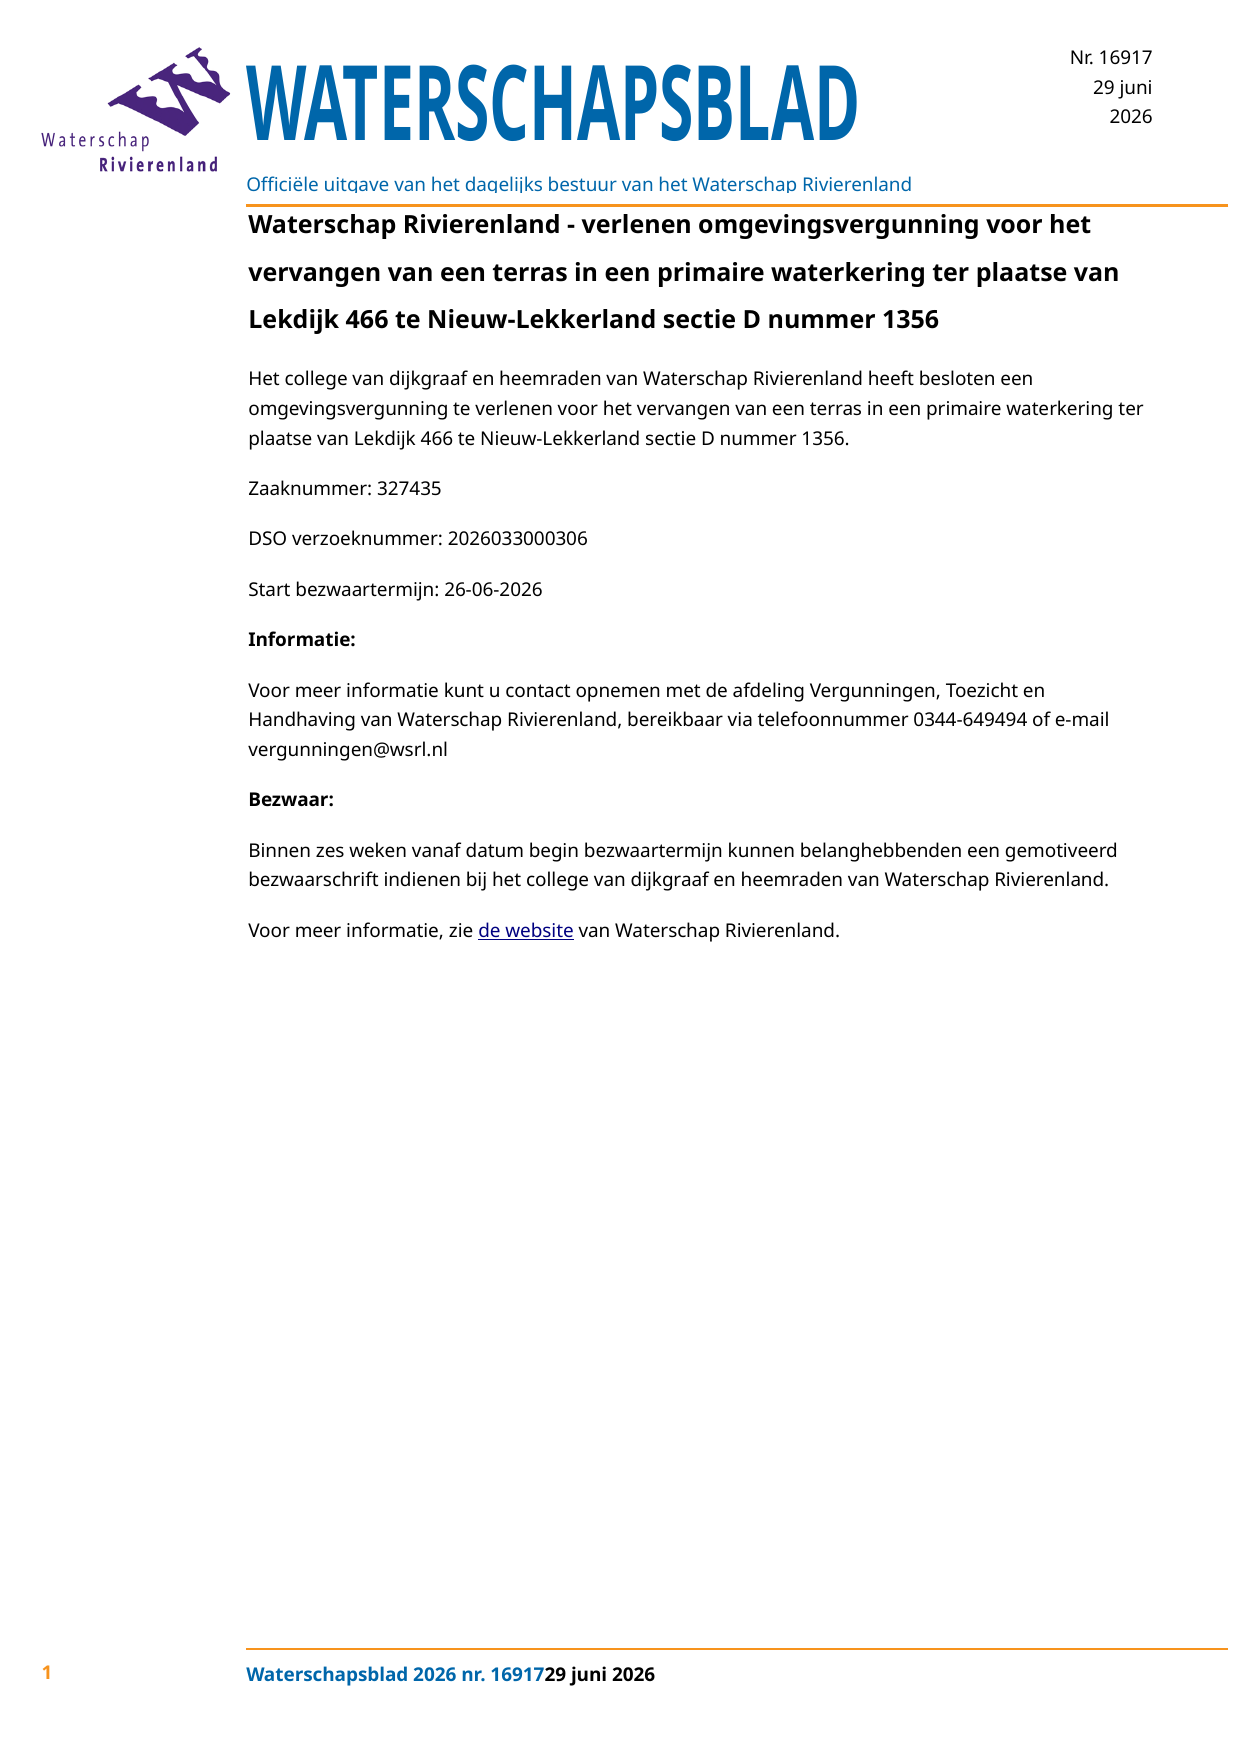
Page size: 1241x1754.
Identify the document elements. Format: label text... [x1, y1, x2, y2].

text Het college van dijkgraaf en heemraden van Waterschap Rivierenland heeft besloten een omgevingsvergunning te verlenen voor het vervangen van een terras in een primaire waterkering ter plaatse van Lekdijk 466 te Nieuw-Lekkerland sectie D nummer 1356. [248, 366, 1152, 450]
text Start bezwaartermijn: 26-06-2026 [248, 576, 1152, 602]
text Zaaknummer: 327435 [248, 475, 1152, 501]
text Waterschap Rivierenland - verlenen omgevingsvergunning voor het vervangen van een terras in een primaire waterkering ter plaatse van Lekdijk 466 te Nieuw-Lekkerland sectie D nummer 1356 [248, 207, 1152, 336]
picture [41, 47, 231, 172]
text Bezwaar: [248, 786, 1152, 812]
text Informatie: [248, 626, 1152, 652]
text Voor meer informatie, zie de website van Waterschap Rivierenland. [248, 917, 1152, 942]
text Binnen zes weken vanaf datum begin bezwaartermijn kunnen belanghebbenden een gemotiveerd bezwaarschrift indienen bij het college van dijkgraaf en heemraden van Waterschap Rivierenland. [248, 837, 1152, 892]
text DSO verzoeknummer: 2026033000306 [248, 526, 1152, 551]
text Voor meer informatie kunt u contact opnemen met de afdeling Vergunningen, Toezicht en Handhaving van Waterschap Rivierenland, bereikbaar via telefoonnummer 0344-649494 of e-mail vergunningen@wsrl.nl [248, 677, 1152, 762]
